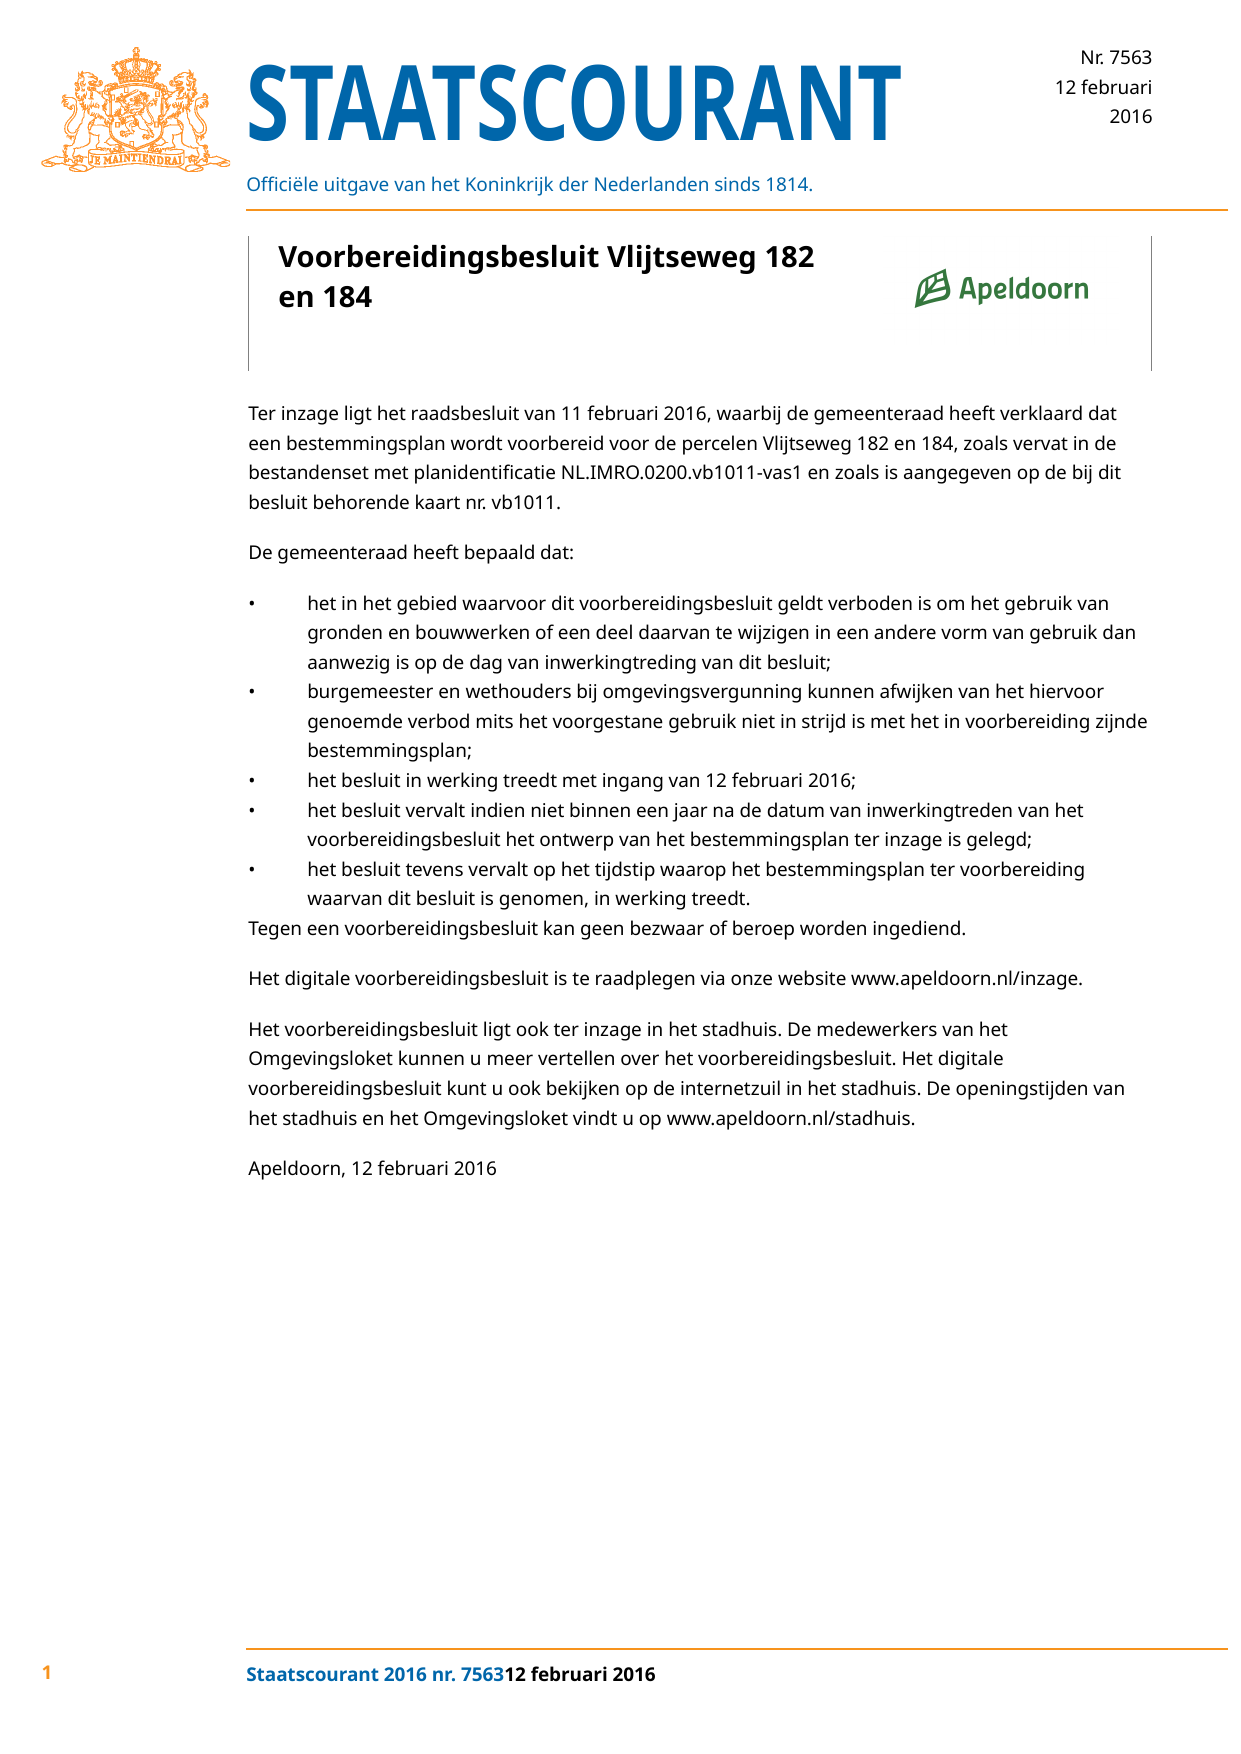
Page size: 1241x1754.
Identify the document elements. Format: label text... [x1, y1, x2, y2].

list het besluit tevens vervalt op het tijdstip waarop het bestemmingsplan ter voorbereiding waarvan dit besluit is genomen, in werking treedt. [248, 856, 1152, 911]
text Het digitale voorbereidingsbesluit is te raadplegen via onze website www.apeldoorn.nl/inzage. [248, 966, 1152, 991]
list het in het gebied waarvoor dit voorbereidingsbesluit geldt verboden is om het gebruik van gronden en bouwwerken of een deel daarvan te wijzigen in een andere vorm van gebruik dan aanwezig is op de dag van inwerkingtreding van dit besluit; [248, 590, 1152, 674]
text Ter inzage ligt het raadsbesluit van 11 februari 2016, waarbij de gemeenteraad heeft verklaard dat een bestemmingsplan wordt voorbereid voor de percelen Vlijtseweg 182 en 184, zoals vervat in de bestandenset met planidentificatie NL.IMRO.0200.vb1011-vas1 en zoals is aangegeven op de bij dit besluit behorende kaart nr. vb1011. [248, 400, 1152, 514]
list het besluit vervalt indien niet binnen een jaar na de datum van inwerkingtreden van het voorbereidingsbesluit het ontwerp van het bestemmingsplan ter inzage is gelegd; [248, 797, 1152, 852]
picture [41, 47, 231, 172]
list het besluit in werking treedt met ingang van 12 februari 2016; [248, 767, 1152, 793]
text Apeldoorn, 12 februari 2016 [248, 1155, 1152, 1181]
list burgemeester en wethouders bij omgevingsvergunning kunnen afwijken van het hiervoor genoemde verbod mits het voorgestane gebruik niet in strijd is met het in voorbereiding zijnde bestemmingsplan; [248, 678, 1152, 763]
table_header [850, 236, 1151, 371]
picture [882, 236, 1119, 345]
text Tegen een voorbereidingsbesluit kan geen bezwaar of beroep worden ingediend. [248, 915, 1152, 941]
text Het voorbereidingsbesluit ligt ook ter inzage in het stadhuis. De medewerkers van het Omgevingsloket kunnen u meer vertellen over het voorbereidingsbesluit. Het digitale voorbereidingsbesluit kunt u ook bekijken op de internetzuil in het stadhuis. De openingstijden van het stadhuis en het Omgevingsloket vindt u op www.apeldoorn.nl/stadhuis. [248, 1016, 1152, 1130]
table_header Voorbereidingsbesluit Vlijtseweg 182 en 184 [249, 236, 850, 371]
text De gemeenteraad heeft bepaald dat: [248, 539, 1152, 565]
